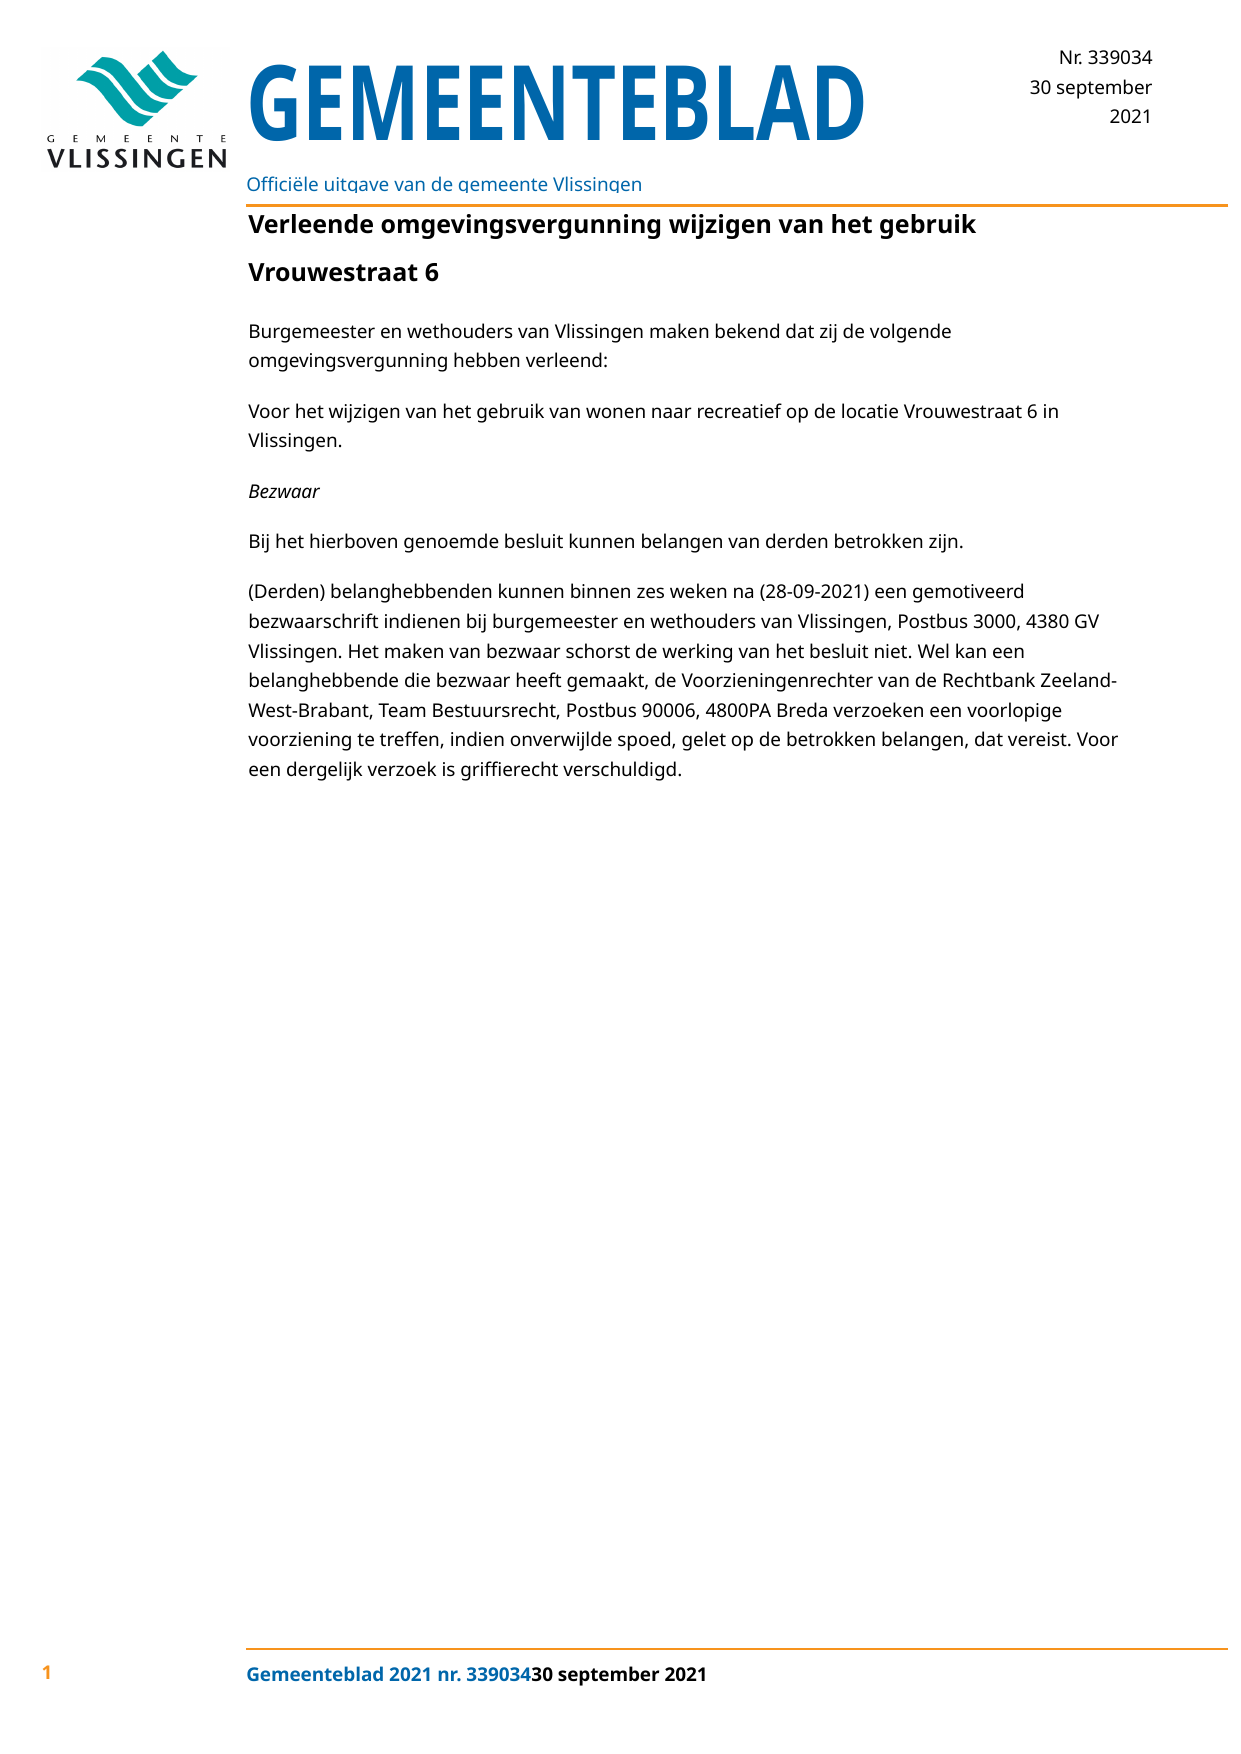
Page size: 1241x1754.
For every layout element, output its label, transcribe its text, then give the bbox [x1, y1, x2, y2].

text (Derden) belanghebbenden kunnen binnen zes weken na (28-09-2021) een gemotiveerd bezwaarschrift indienen bij burgemeester en wethouders van Vlissingen, Postbus 3000, 4380 GV Vlissingen. Het maken van bezwaar schorst de werking van het besluit niet. Wel kan een belanghebbende die bezwaar heeft gemaakt, de Voorzieningenrechter van de Rechtbank Zeeland-West-Brabant, Team Bestuursrecht, Postbus 90006, 4800PA Breda verzoeken een voorlopige voorziening te treffen, indien onverwijlde spoed, gelet op de betrokken belangen, dat vereist. Voor een dergelijk verzoek is griffierecht verschuldigd. [248, 579, 1152, 782]
text Voor het wijzigen van het gebruik van wonen naar recreatief op de locatie Vrouwestraat 6 in Vlissingen. [248, 398, 1152, 453]
text Bij het hierboven genoemde besluit kunnen belangen van derden betrokken zijn. [248, 528, 1152, 554]
text Bezwaar [248, 478, 1152, 504]
picture [41, 47, 231, 172]
text Verleende omgevingsvergunning wijzigen van het gebruik Vrouwestraat 6 [248, 207, 1152, 288]
text Burgemeester en wethouders van Vlissingen maken bekend dat zij de volgende omgevingsvergunning hebben verleend: [248, 318, 1152, 373]
